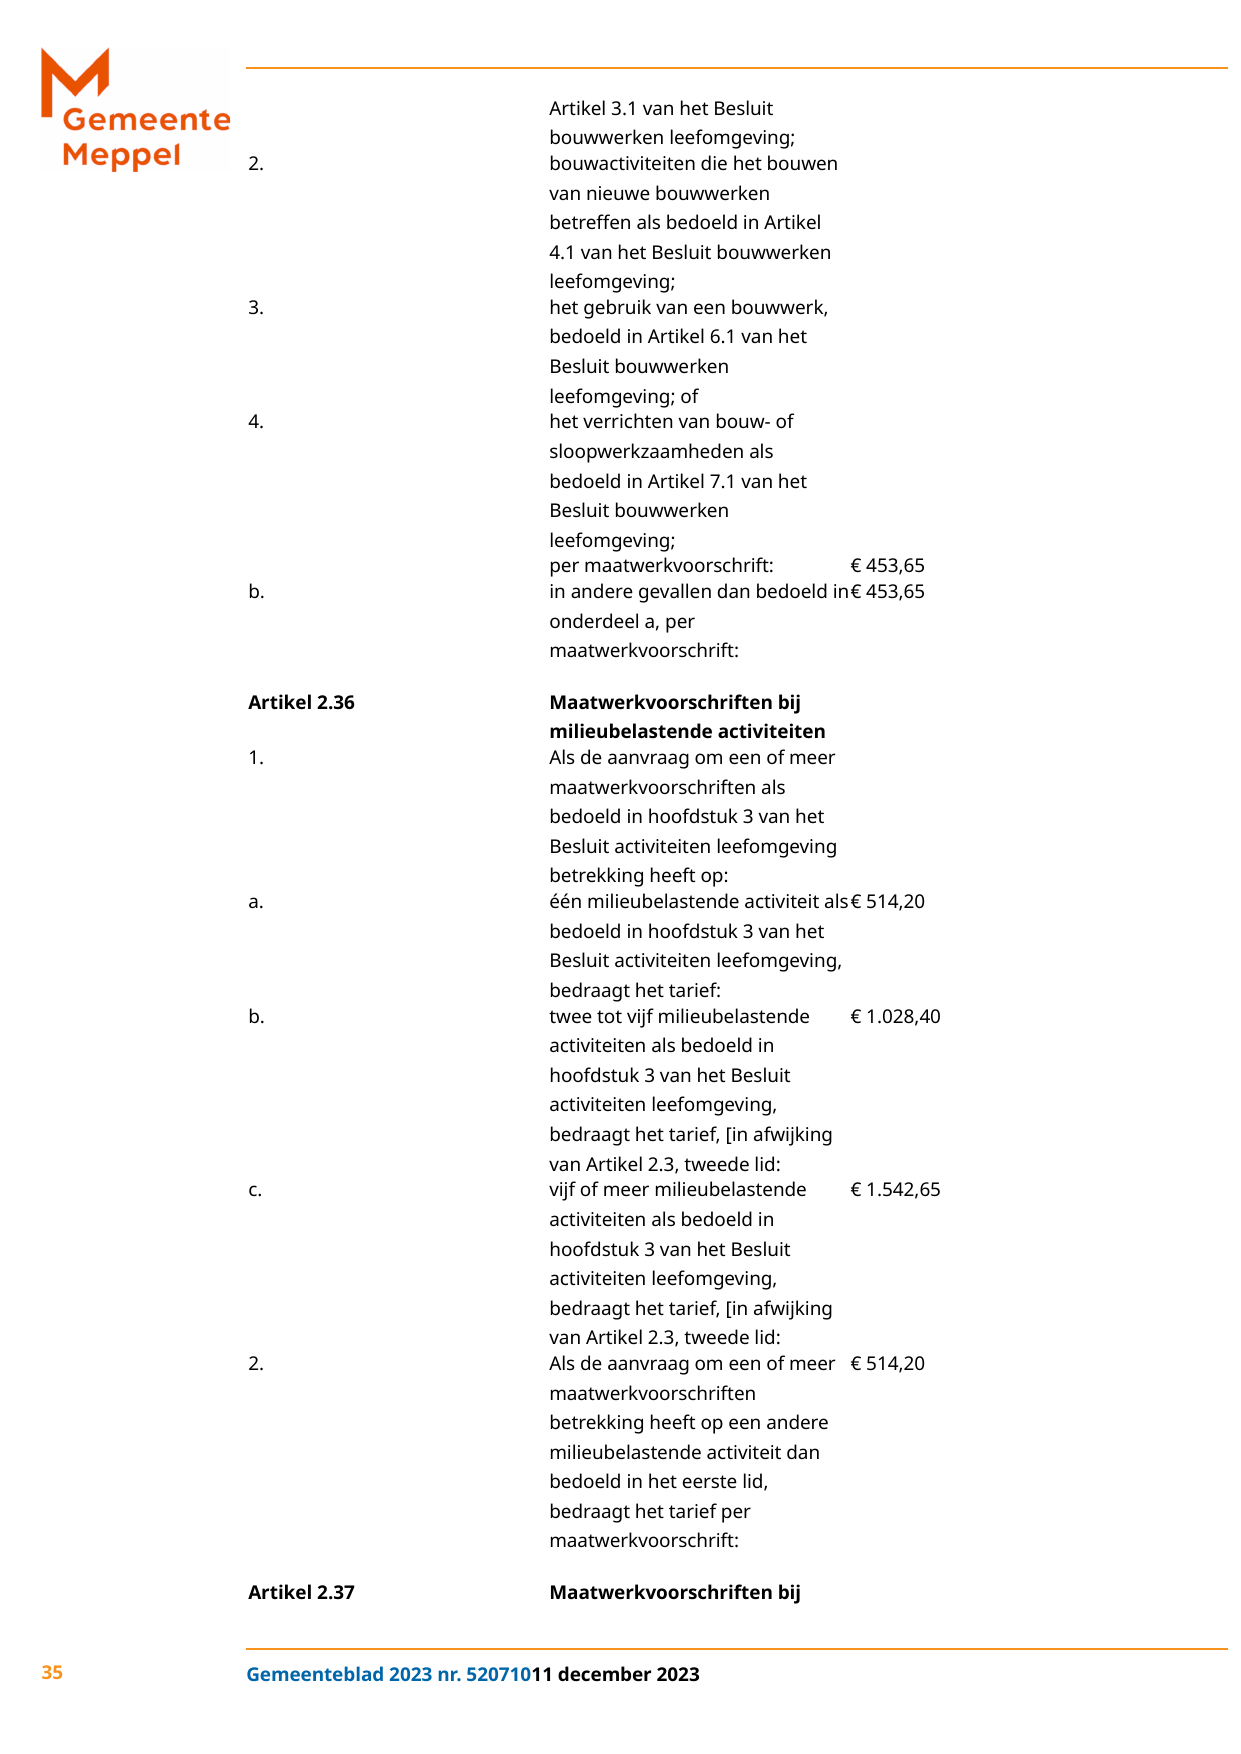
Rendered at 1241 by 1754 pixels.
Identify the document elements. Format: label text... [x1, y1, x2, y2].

table_cell [850, 95, 1152, 150]
table_cell 2. [248, 150, 549, 294]
table_cell € 1.028,40 [850, 1003, 1152, 1177]
table_cell € 514,20 [850, 889, 1152, 1003]
table_cell [850, 150, 1152, 294]
table_cell [850, 744, 1152, 888]
table_cell [850, 409, 1152, 553]
table_cell twee tot vijf milieubelastende activiteiten als bedoeld in hoofdstuk 3 van het Besluit activiteiten leefomgeving, bedraagt het tarief, [in afwijking van Artikel 2.3, tweede lid: [549, 1003, 850, 1177]
table_cell [549, 1554, 850, 1579]
table_cell één milieubelastende activiteit als bedoeld in hoofdstuk 3 van het Besluit activiteiten leefomgeving, bedraagt het tarief: [549, 889, 850, 1003]
table_cell 1. [248, 744, 549, 888]
table_cell Artikel 3.1 van het Besluit bouwwerken leefomgeving; [549, 95, 850, 150]
table_cell € 1.542,65 [850, 1177, 1152, 1350]
table_cell [850, 663, 1152, 689]
table_cell [850, 294, 1152, 409]
table_cell het verrichten van bouw- of sloopwerkzaamheden als bedoeld in Artikel 7.1 van het Besluit bouwwerken leefomgeving; [549, 409, 850, 553]
table_cell Artikel 2.36 [248, 689, 549, 744]
table_cell bouwactiviteiten die het bouwen van nieuwe bouwwerken betreffen als bedoeld in Artikel 4.1 van het Besluit bouwwerken leefomgeving; [549, 150, 850, 294]
table_cell [248, 1554, 549, 1579]
picture [41, 47, 231, 172]
table_cell [850, 689, 1152, 744]
table_cell b. [248, 579, 549, 663]
table_cell het gebruik van een bouwwerk, bedoeld in Artikel 6.1 van het Besluit bouwwerken leefomgeving; of [549, 294, 850, 409]
table_cell a. [248, 889, 549, 1003]
table_cell Artikel 2.37 [248, 1579, 549, 1605]
table_cell vijf of meer milieubelastende activiteiten als bedoeld in hoofdstuk 3 van het Besluit activiteiten leefomgeving, bedraagt het tarief, [in afwijking van Artikel 2.3, tweede lid: [549, 1177, 850, 1350]
table_cell b. [248, 1003, 549, 1177]
table_cell Als de aanvraag om een of meer maatwerkvoorschriften betrekking heeft op een andere milieubelastende activiteit dan bedoeld in het eerste lid, bedraagt het tarief per maatwerkvoorschrift: [549, 1350, 850, 1553]
table_cell € 453,65 [850, 553, 1152, 578]
table_cell in andere gevallen dan bedoeld in onderdeel a, per maatwerkvoorschrift: [549, 579, 850, 663]
table_cell [248, 95, 549, 150]
table_cell c. [248, 1177, 549, 1350]
table_cell Maatwerkvoorschriften bij [549, 1579, 850, 1605]
table_cell [850, 1554, 1152, 1579]
table_cell € 453,65 [850, 579, 1152, 663]
table_cell [248, 553, 549, 578]
table_cell 4. [248, 409, 549, 553]
table_cell per maatwerkvoorschrift: [549, 553, 850, 578]
table_cell 3. [248, 294, 549, 409]
table_cell [850, 1579, 1152, 1605]
table_cell [549, 663, 850, 689]
table_cell € 514,20 [850, 1350, 1152, 1553]
table_cell Maatwerkvoorschriften bij milieubelastende activiteiten [549, 689, 850, 744]
table_cell Als de aanvraag om een of meer maatwerkvoorschriften als bedoeld in hoofdstuk 3 van het Besluit activiteiten leefomgeving betrekking heeft op: [549, 744, 850, 888]
table_cell [248, 663, 549, 689]
table_cell 2. [248, 1350, 549, 1553]
